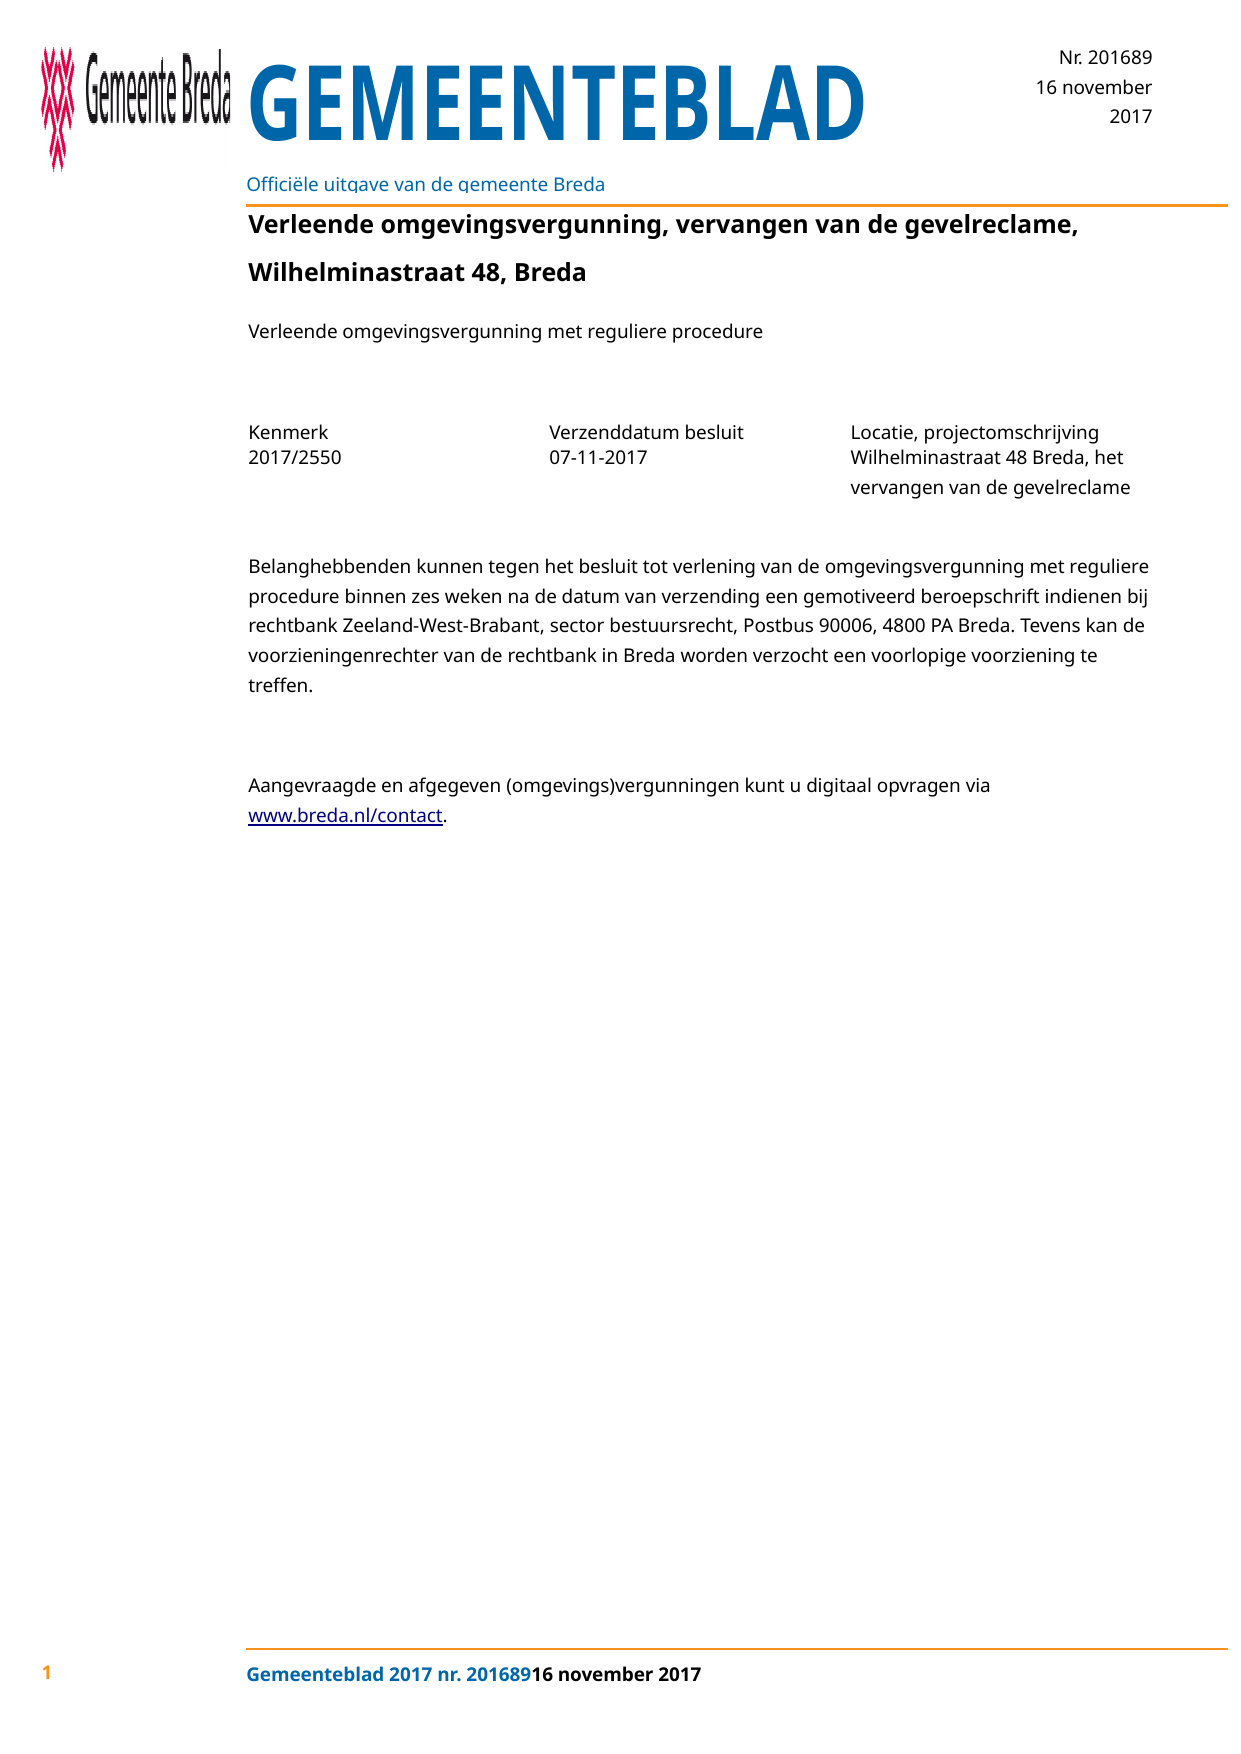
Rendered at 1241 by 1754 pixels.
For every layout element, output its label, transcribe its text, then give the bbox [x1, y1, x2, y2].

text Verleende omgevingsvergunning, vervangen van de gevelreclame, Wilhelminastraat 48, Breda [248, 207, 1152, 288]
text Belanghebbenden kunnen tegen het besluit tot verlening van de omgevingsvergunning met reguliere procedure binnen zes weken na de datum van verzending een gemotiveerd beroepschrift indienen bij rechtbank Zeeland-West-Brabant, sector bestuursrecht, Postbus 90006, 4800 PA Breda. Tevens kan de voorzieningenrechter van de rechtbank in Breda worden verzocht een voorlopige voorziening te treffen. [248, 553, 1152, 698]
table_cell 07-11-2017 [549, 445, 850, 500]
picture [41, 47, 231, 172]
table_cell Wilhelminastraat 48 Breda, het vervangen van de gevelreclame [850, 445, 1152, 500]
text Verleende omgevingsvergunning met reguliere procedure [248, 318, 1152, 344]
table_header Verzenddatum besluit [549, 419, 850, 444]
table_header Locatie, projectomschrijving [850, 419, 1152, 444]
table_cell 2017/2550 [248, 445, 549, 500]
text Aangevraagde en afgegeven (omgevings)vergunningen kunt u digitaal opvragen via www.breda.nl/contact. [248, 773, 1152, 828]
table_header Kenmerk [248, 419, 549, 444]
